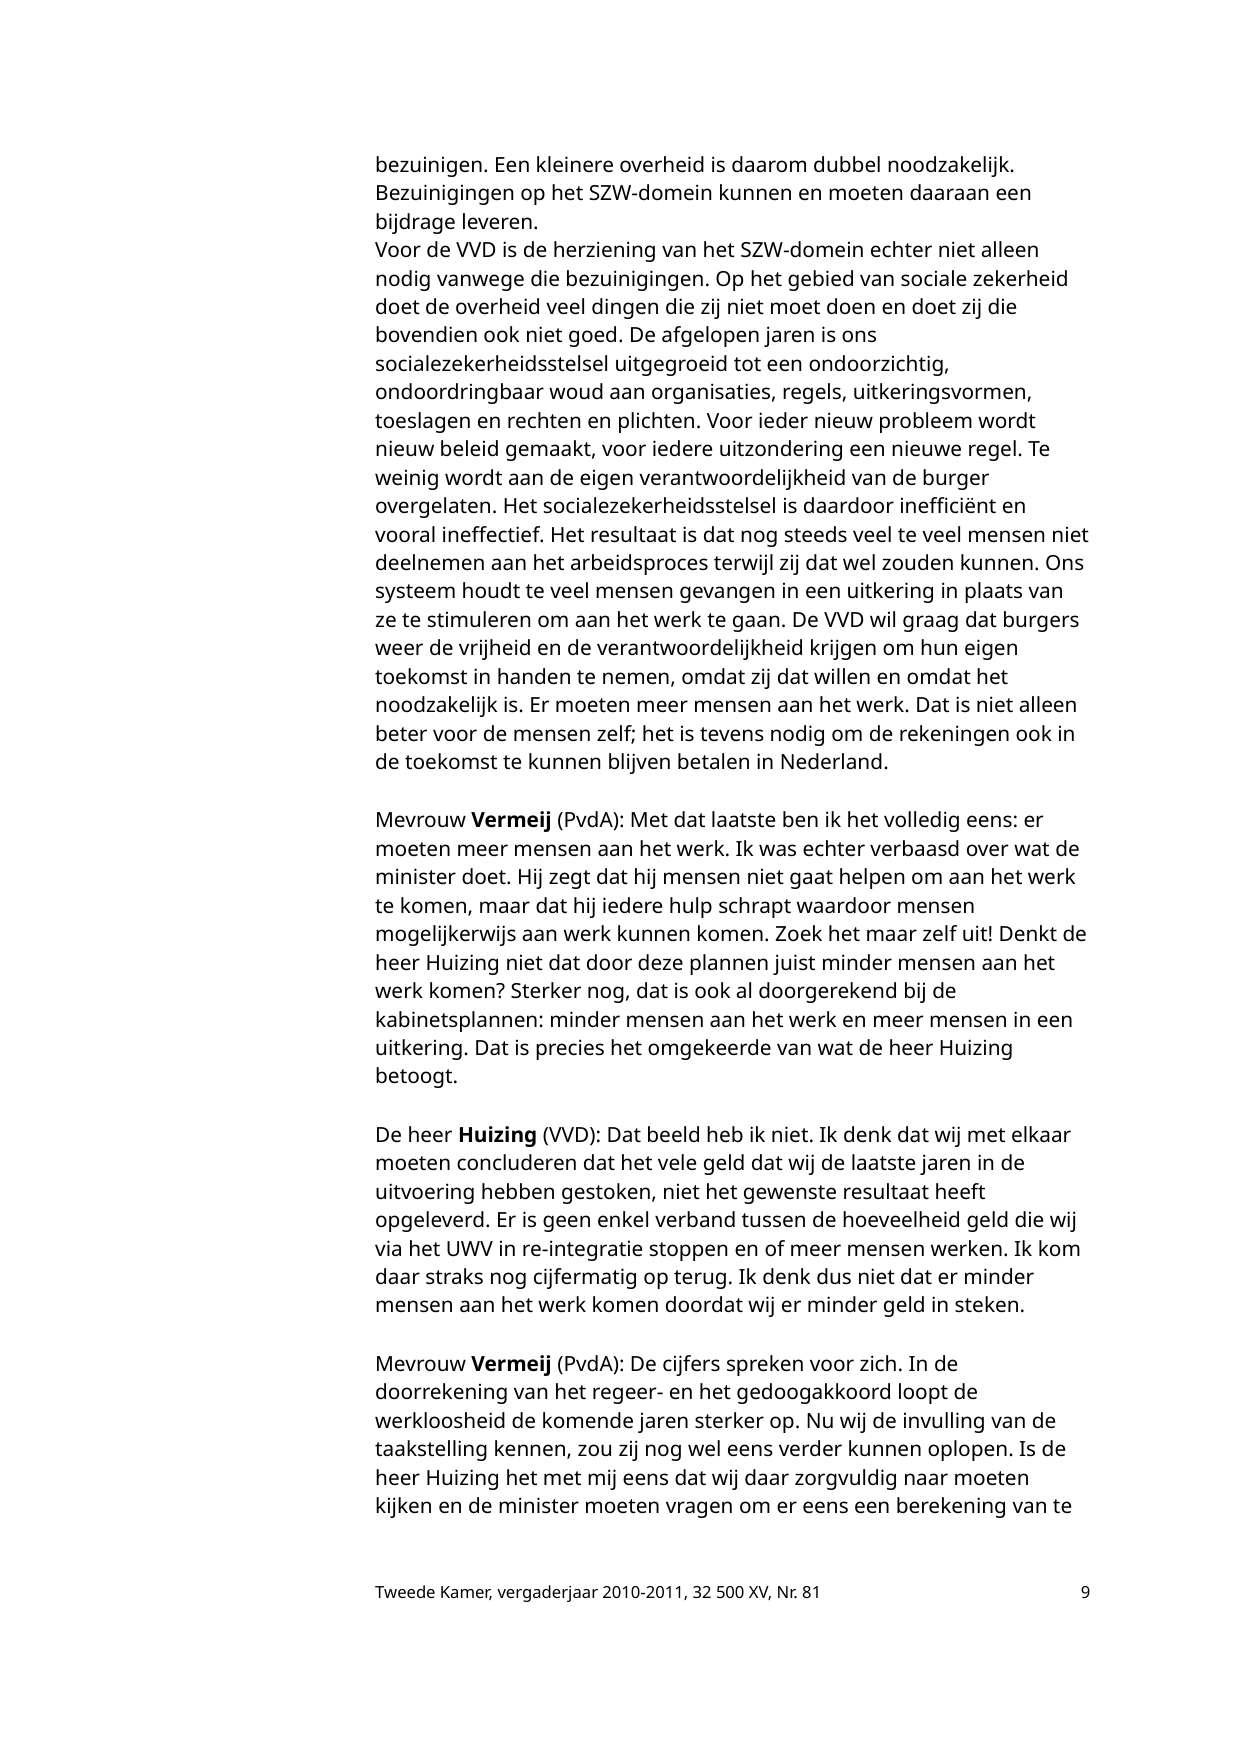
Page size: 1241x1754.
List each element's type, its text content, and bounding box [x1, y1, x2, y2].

text Mevrouw Vermeij (PvdA): Met dat laatste ben ik het volledig eens: er moeten meer mensen aan het werk. Ik was echter verbaasd over wat de minister doet. Hij zegt dat hij mensen niet gaat helpen om aan het werk te komen, maar dat hij iedere hulp schrapt waardoor mensen mogelijkerwijs aan werk kunnen komen. Zoek het maar zelf uit! Denkt de heer Huizing niet dat door deze plannen juist minder mensen aan het werk komen? Sterker nog, dat is ook al doorgerekend bij de kabinetsplannen: minder mensen aan het werk en meer mensen in een uitkering. Dat is precies het omgekeerde van wat de heer Huizing betoogt. [375, 806, 1090, 1090]
text bezuinigen. Een kleinere overheid is daarom dubbel noodzakelijk. Bezuinigingen op het SZW-domein kunnen en moeten daaraan een bijdrage leveren. [375, 150, 1090, 235]
text De heer Huizing (VVD): Dat beeld heb ik niet. Ik denk dat wij met elkaar moeten concluderen dat het vele geld dat wij de laatste jaren in de uitvoering hebben gestoken, niet het gewenste resultaat heeft opgeleverd. Er is geen enkel verband tussen de hoeveelheid geld die wij via het UWV in re-integratie stoppen en of meer mensen werken. Ik kom daar straks nog cijfermatig op terug. Ik denk dus niet dat er minder mensen aan het werk komen doordat wij er minder geld in steken. [375, 1120, 1090, 1319]
text Mevrouw Vermeij (PvdA): De cijfers spreken voor zich. In de doorrekening van het regeer- en het gedoogakkoord loopt de werkloosheid de komende jaren sterker op. Nu wij de invulling van de taakstelling kennen, zou zij nog wel eens verder kunnen oplopen. Is de heer Huizing het met mij eens dat wij daar zorgvuldig naar moeten kijken en de minister moeten vragen om er eens een berekening van te [375, 1349, 1090, 1520]
text Voor de VVD is de herziening van het SZW-domein echter niet alleen nodig vanwege die bezuinigingen. Op het gebied van sociale zekerheid doet de overheid veel dingen die zij niet moet doen en doet zij die bovendien ook niet goed. De afgelopen jaren is ons socialezekerheidsstelsel uitgegroeid tot een ondoorzichtig, ondoordringbaar woud aan organisaties, regels, uitkeringsvormen, toeslagen en rechten en plichten. Voor ieder nieuw probleem wordt nieuw beleid gemaakt, voor iedere uitzondering een nieuwe regel. Te weinig wordt aan de eigen verantwoordelijkheid van de burger overgelaten. Het socialezekerheidsstelsel is daardoor inefficiënt en vooral ineffectief. Het resultaat is dat nog steeds veel te veel mensen niet deelnemen aan het arbeidsproces terwijl zij dat wel zouden kunnen. Ons systeem houdt te veel mensen gevangen in een uitkering in plaats van ze te stimuleren om aan het werk te gaan. De VVD wil graag dat burgers weer de vrijheid en de verantwoordelijkheid krijgen om hun eigen toekomst in handen te nemen, omdat zij dat willen en omdat het noodzakelijk is. Er moeten meer mensen aan het werk. Dat is niet alleen beter voor de mensen zelf; het is tevens nodig om de rekeningen ook in de toekomst te kunnen blijven betalen in Nederland. [375, 235, 1090, 776]
